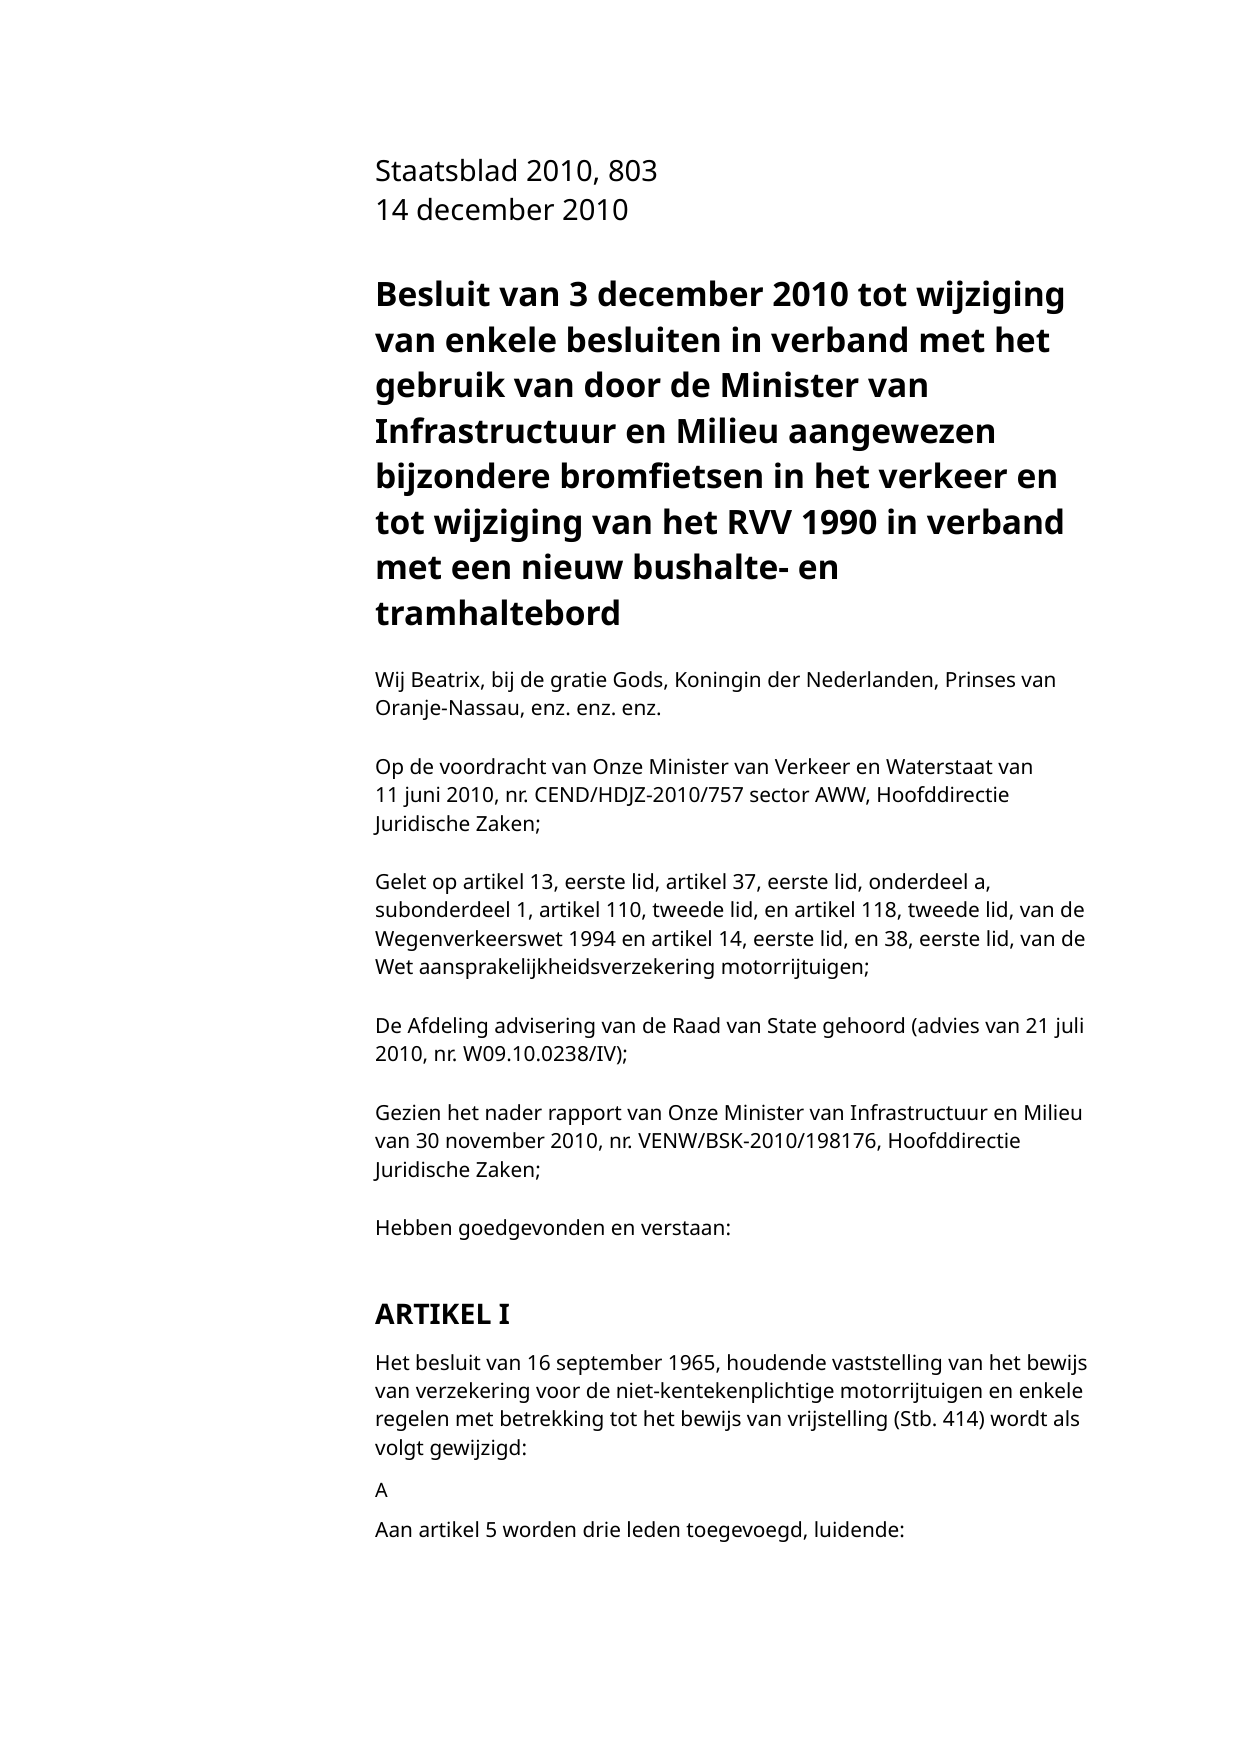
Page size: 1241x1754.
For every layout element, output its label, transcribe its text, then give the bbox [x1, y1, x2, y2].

text 14 december 2010 [375, 190, 1090, 229]
text Het besluit van 16 september 1965, houdende vaststelling van het bewijs van verzekering voor de niet-kentekenplichtige motorrijtuigen en enkele regelen met betrekking tot het bewijs van vrijstelling (Stb. 414) wordt als volgt gewijzigd: [375, 1348, 1090, 1461]
subtitle ARTIKEL I [375, 1294, 1090, 1333]
text A [375, 1476, 1090, 1503]
text De Afdeling advisering van de Raad van State gehoord (advies van 21 juli 2010, nr. W09.10.0238/IV); [375, 1011, 1090, 1068]
text Staatsblad 2010, 803 [375, 150, 1090, 190]
text Gezien het nader rapport van Onze Minister van Infrastructuur en Milieu van 30 november 2010, nr. VENW/BSK-2010/198176, Hoofddirectie Juridische Zaken; [375, 1098, 1090, 1183]
text Op de voordracht van Onze Minister van Verkeer en Waterstaat van 11 juni 2010, nr. CEND/HDJZ-2010/757 sector AWW, Hoofddirectie Juridische Zaken; [375, 752, 1090, 837]
text Wij Beatrix, bij de gratie Gods, Koningin der Nederlanden, Prinses van Oranje-Nassau, enz. enz. enz. [375, 665, 1090, 722]
text Aan artikel 5 worden drie leden toegevoegd, luidende: [375, 1515, 1090, 1544]
text Hebben goedgevonden en verstaan: [375, 1213, 1090, 1242]
text Gelet op artikel 13, eerste lid, artikel 37, eerste lid, onderdeel a, subonderdeel 1, artikel 110, tweede lid, en artikel 118, tweede lid, van de Wegenverkeerswet 1994 en artikel 14, eerste lid, en 38, eerste lid, van de Wet aansprakelijkheidsverzekering motorrijtuigen; [375, 867, 1090, 981]
subtitle Besluit van 3 december 2010 tot wijziging van enkele besluiten in verband met het gebruik van door de Minister van Infrastructuur en Milieu aangewezen bijzondere bromfietsen in het verkeer en tot wijziging van het RVV 1990 in verband met een nieuw bushalte- en tramhaltebord [375, 271, 1090, 635]
